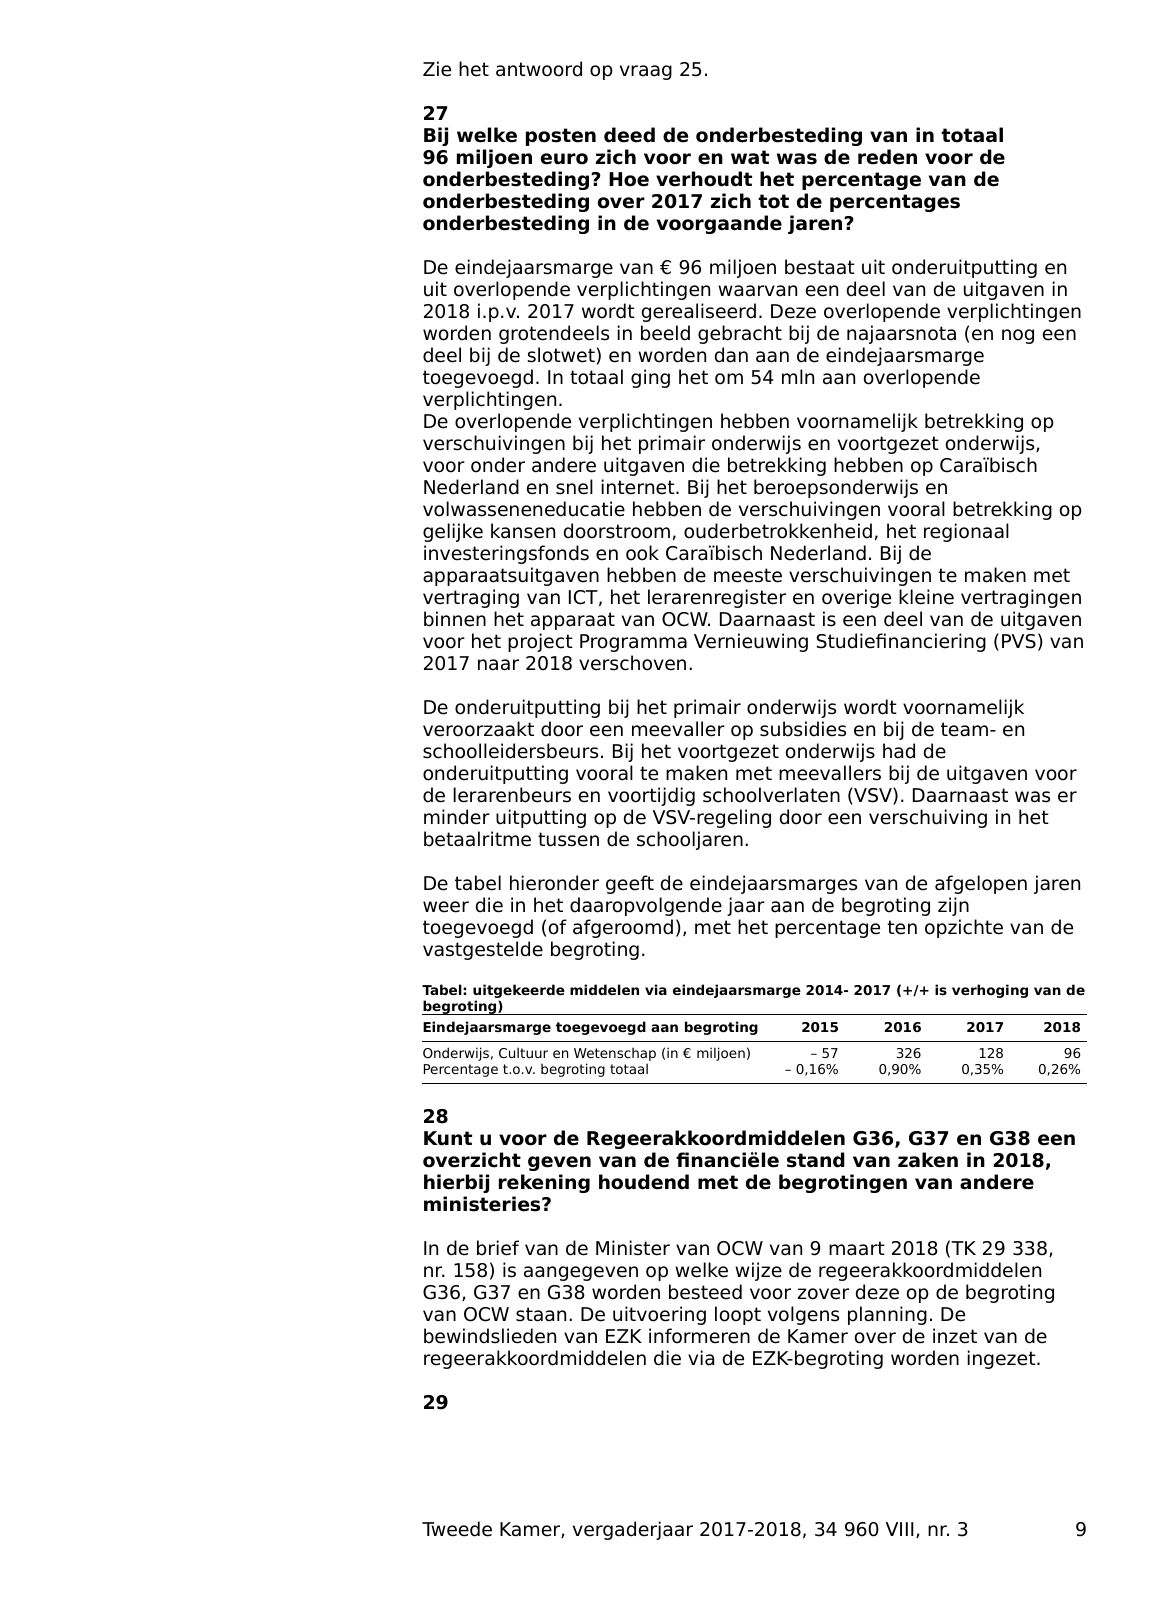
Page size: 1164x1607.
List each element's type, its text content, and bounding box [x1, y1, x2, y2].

text Zie het antwoord op vraag 25. [422, 59, 1087, 81]
table_header Tabel: uitgekeerde middelen via eindejaarsmarge 2014- 2017 (+/+ is verhoging van de begroting) [422, 983, 1087, 1014]
table_cell 96 [1010, 1042, 1087, 1062]
table_cell 2015 [762, 1015, 844, 1041]
text Kunt u voor de Regeerakkoordmiddelen G36, G37 en G38 een overzicht geven van de financiële stand van zaken in 2018, hierbij rekening houdend met de begrotingen van andere ministeries? [422, 1128, 1087, 1216]
table_cell 326 [845, 1042, 927, 1062]
table_cell 2016 [845, 1015, 927, 1041]
table_cell Eindejaarsmarge toegevoegd aan begroting [422, 1015, 762, 1041]
table_cell – 57 [762, 1042, 844, 1062]
table_cell 2018 [1010, 1015, 1087, 1041]
text In de brief van de Minister van OCW van 9 maart 2018 (TK 29 338, nr. 158) is aangegeven op welke wijze de regeerakkoordmiddelen G36, G37 en G38 worden besteed voor zover deze op de begroting van OCW staan. De uitvoering loopt volgens planning. De bewindslieden van EZK informeren de Kamer over de inzet van de regeerakkoordmiddelen die via de EZK-begroting worden ingezet. [422, 1238, 1087, 1369]
table_cell – 0,16% [762, 1062, 844, 1082]
table_cell 2017 [927, 1015, 1010, 1041]
table_cell Onderwijs, Cultuur en Wetenschap (in € miljoen) [422, 1042, 762, 1062]
table_cell 0,26% [1010, 1062, 1087, 1082]
table_cell 128 [927, 1042, 1010, 1062]
text 27 [422, 103, 1087, 125]
table_cell Percentage t.o.v. begroting totaal [422, 1062, 762, 1082]
text 28 [422, 1106, 1087, 1128]
text Bij welke posten deed de onderbesteding van in totaal 96 miljoen euro zich voor en wat was de reden voor de onderbesteding? Hoe verhoudt het percentage van de onderbesteding over 2017 zich tot de percentages onderbesteding in de voorgaande jaren? [422, 125, 1087, 235]
table_cell 0,35% [927, 1062, 1010, 1082]
text De onderuitputting bij het primair onderwijs wordt voornamelijk veroorzaakt door een meevaller op subsidies en bij de team- en schoolleidersbeurs. Bij het voortgezet onderwijs had de onderuitputting vooral te maken met meevallers bij de uitgaven voor de lerarenbeurs en voortijdig schoolverlaten (VSV). Daarnaast was er minder uitputting op de VSV-regeling door een verschuiving in het betaalritme tussen de schooljaren. [422, 697, 1087, 851]
text 29 [422, 1392, 1087, 1414]
table_cell 0,90% [845, 1062, 927, 1082]
text De eindejaarsmarge van € 96 miljoen bestaat uit onderuitputting en uit overlopende verplichtingen waarvan een deel van de uitgaven in 2018 i.p.v. 2017 wordt gerealiseerd. Deze overlopende verplichtingen worden grotendeels in beeld gebracht bij de najaarsnota (en nog een deel bij de slotwet) en worden dan aan de eindejaarsmarge toegevoegd. In totaal ging het om 54 mln aan overlopende verplichtingen. [422, 257, 1087, 411]
text De tabel hieronder geeft de eindejaarsmarges van de afgelopen jaren weer die in het daaropvolgende jaar aan de begroting zijn toegevoegd (of afgeroomd), met het percentage ten opzichte van de vastgestelde begroting. [422, 873, 1087, 961]
text De overlopende verplichtingen hebben voornamelijk betrekking op verschuivingen bij het primair onderwijs en voortgezet onderwijs, voor onder andere uitgaven die betrekking hebben op Caraïbisch Nederland en snel internet. Bij het beroepsonderwijs en volwasseneneducatie hebben de verschuivingen vooral betrekking op gelijke kansen doorstroom, ouderbetrokkenheid, het regionaal investeringsfonds en ook Caraïbisch Nederland. Bij de apparaatsuitgaven hebben de meeste verschuivingen te maken met vertraging van ICT, het lerarenregister en overige kleine vertragingen binnen het apparaat van OCW. Daarnaast is een deel van de uitgaven voor het project Programma Vernieuwing Studiefinanciering (PVS) van 2017 naar 2018 verschoven. [422, 411, 1087, 675]
